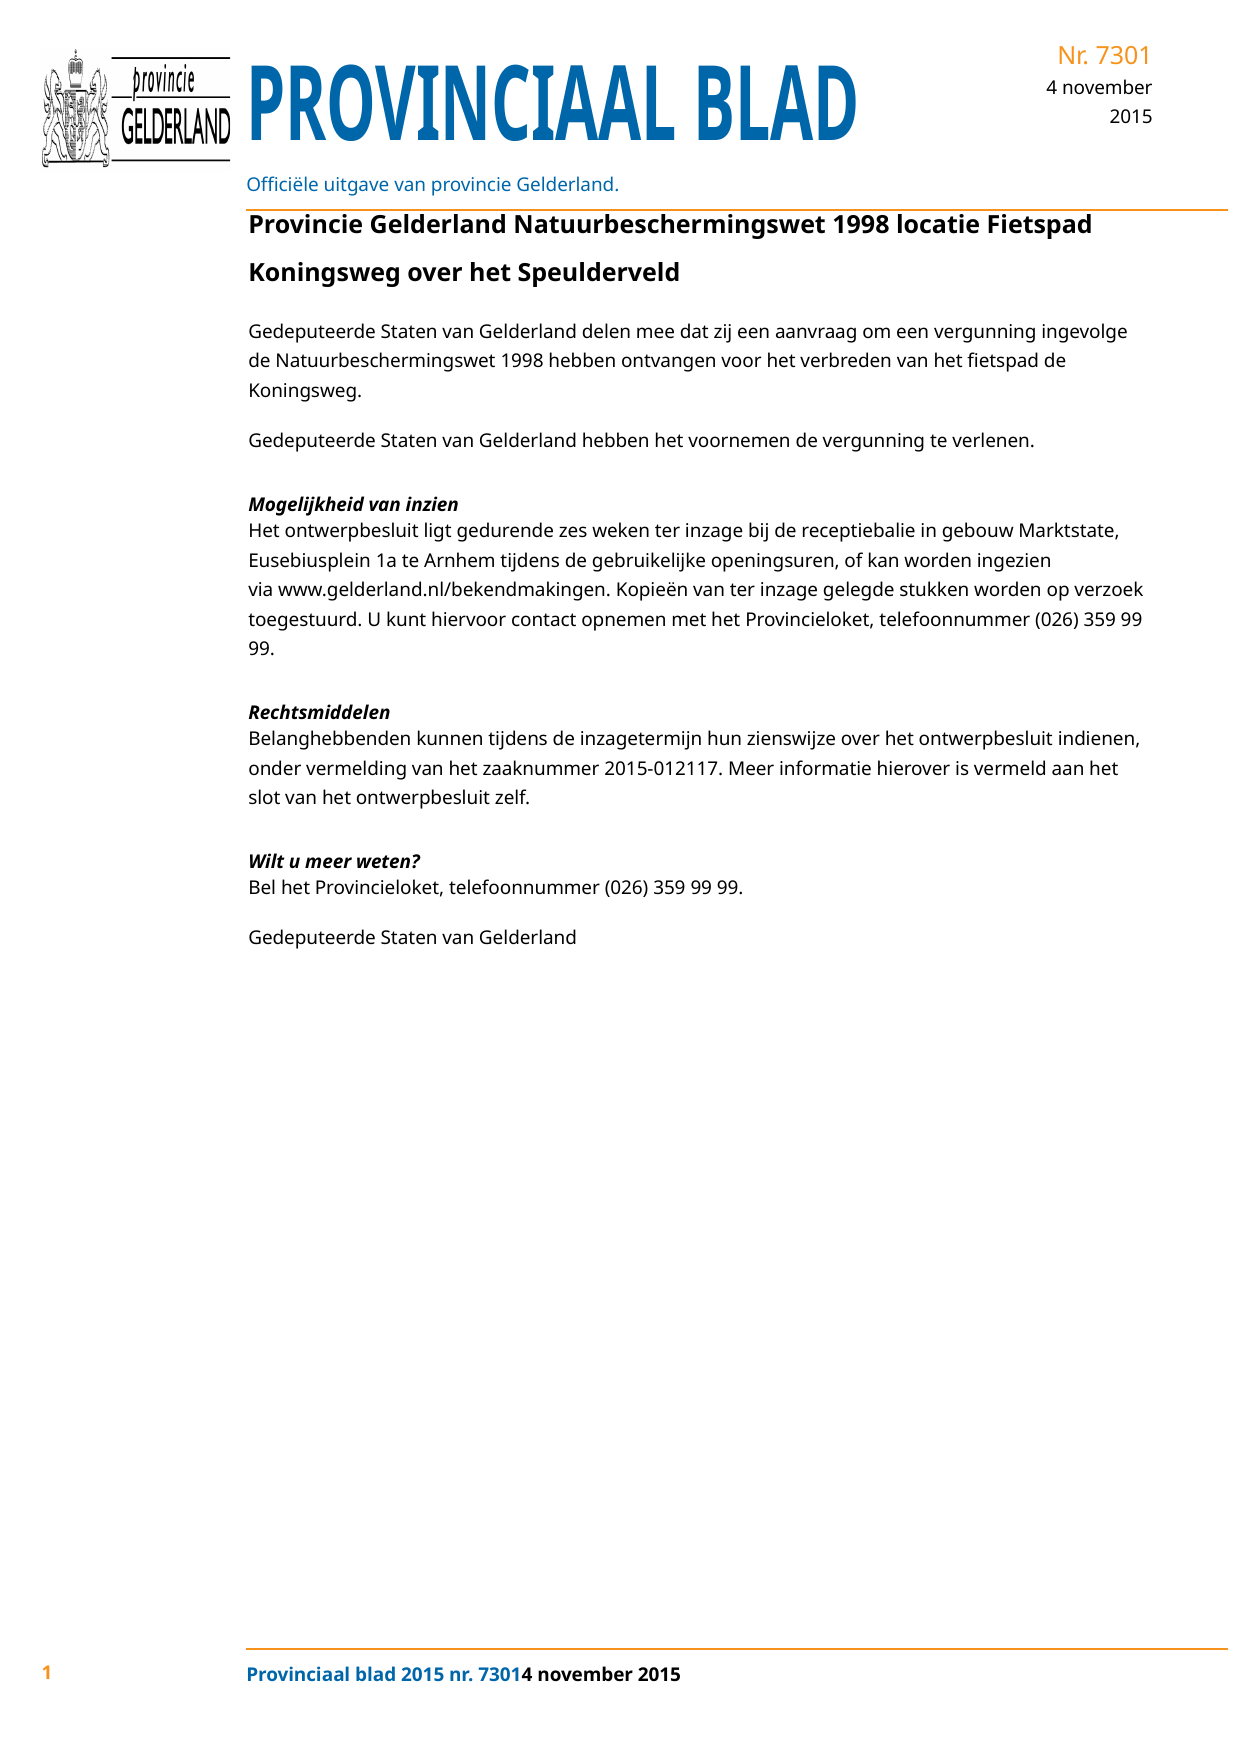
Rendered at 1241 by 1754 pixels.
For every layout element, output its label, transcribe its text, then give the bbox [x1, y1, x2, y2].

text Gedeputeerde Staten van Gelderland [248, 924, 1152, 950]
text Gedeputeerde Staten van Gelderland delen mee dat zij een aanvraag om een vergunning ingevolge de Natuurbeschermingswet 1998 hebben ontvangen voor het verbreden van het fietspad de Koningsweg. [248, 318, 1152, 403]
text Provincie Gelderland Natuurbeschermingswet 1998 locatie Fietspad Koningsweg over het Speulderveld [248, 211, 1152, 288]
picture [41, 47, 231, 172]
text Gedeputeerde Staten van Gelderland hebben het voornemen de vergunning te verlenen. [248, 427, 1152, 453]
text Bel het Provincieloket, telefoonnummer (026) 359 99 99. [248, 874, 1152, 900]
text Wilt u meer weten? [248, 848, 1152, 874]
text Rechtsmiddelen [248, 699, 1152, 725]
text Het ontwerpbesluit ligt gedurende zes weken ter inzage bij de receptiebalie in gebouw Marktstate, Eusebiusplein 1a te Arnhem tijdens de gebruikelijke openingsuren, of kan worden ingezien via www.gelderland.nl/bekendmakingen. Kopieën van ter inzage gelegde stukken worden op verzoek toegestuurd. U kunt hiervoor contact opnemen met het Provincieloket, telefoonnummer (026) 359 99 99. [248, 517, 1152, 661]
text Mogelijkheid van inzien [248, 491, 1152, 517]
text Belanghebbenden kunnen tijdens de inzagetermijn hun zienswijze over het ontwerpbesluit indienen, onder vermelding van het zaaknummer 2015-012117. Meer informatie hierover is vermeld aan het slot van het ontwerpbesluit zelf. [248, 725, 1152, 810]
